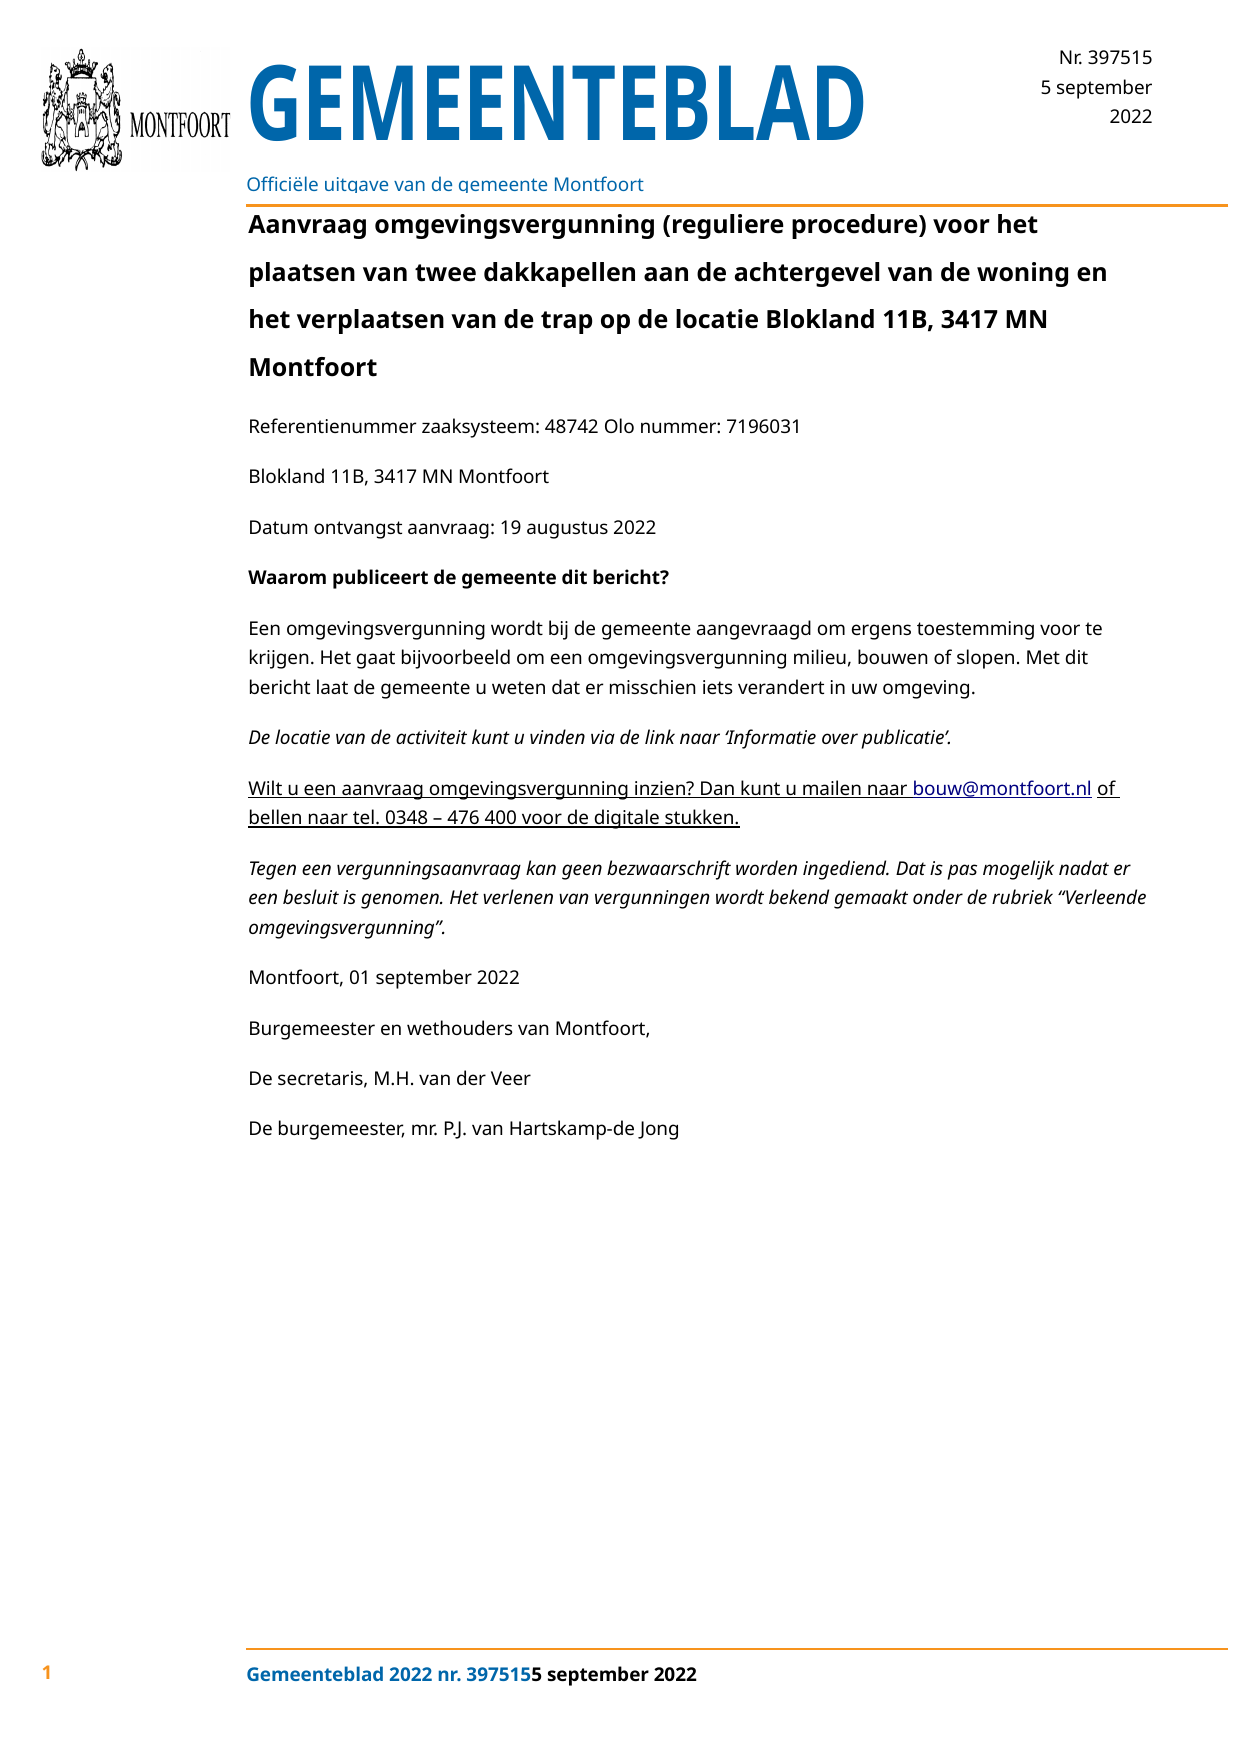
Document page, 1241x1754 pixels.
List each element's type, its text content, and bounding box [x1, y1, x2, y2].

text Blokland 11B, 3417 MN Montfoort [248, 463, 1152, 489]
text Aanvraag omgevingsvergunning (reguliere procedure) voor het plaatsen van twee dakkapellen aan de achtergevel van de woning en het verplaatsen van de trap op de locatie Blokland 11B, 3417 MN Montfoort [248, 207, 1152, 384]
text Datum ontvangst aanvraag: 19 augustus 2022 [248, 514, 1152, 540]
text Wilt u een aanvraag omgevingsvergunning inzien? Dan kunt u mailen naar bouw@montfoort.nl of bellen naar tel. 0348 – 476 400 voor de digitale stukken. [248, 775, 1152, 830]
text De secretaris, M.H. van der Veer [248, 1065, 1152, 1091]
text Montfoort, 01 september 2022 [248, 964, 1152, 990]
text De locatie van de activiteit kunt u vinden via de link naar ‘Informatie over publicatie’. [248, 724, 1152, 750]
text Een omgevingsvergunning wordt bij de gemeente aangevraagd om ergens toestemming voor te krijgen. Het gaat bijvoorbeeld om een omgevingsvergunning milieu, bouwen of slopen. Met dit bericht laat de gemeente u weten dat er misschien iets verandert in uw omgeving. [248, 615, 1152, 700]
text Referentienummer zaaksysteem: 48742 Olo nummer: 7196031 [248, 413, 1152, 439]
text De burgemeester, mr. P.J. van Hartskamp-de Jong [248, 1116, 1152, 1141]
text Tegen een vergunningsaanvraag kan geen bezwaarschrift worden ingediend. Dat is pas mogelijk nadat er een besluit is genomen. Het verlenen van vergunningen wordt bekend gemaakt onder de rubriek “Verleende omgevingsvergunning”. [248, 855, 1152, 940]
text Burgemeester en wethouders van Montfoort, [248, 1015, 1152, 1041]
picture [41, 47, 231, 172]
text Waarom publiceert de gemeente dit bericht? [248, 564, 1152, 590]
